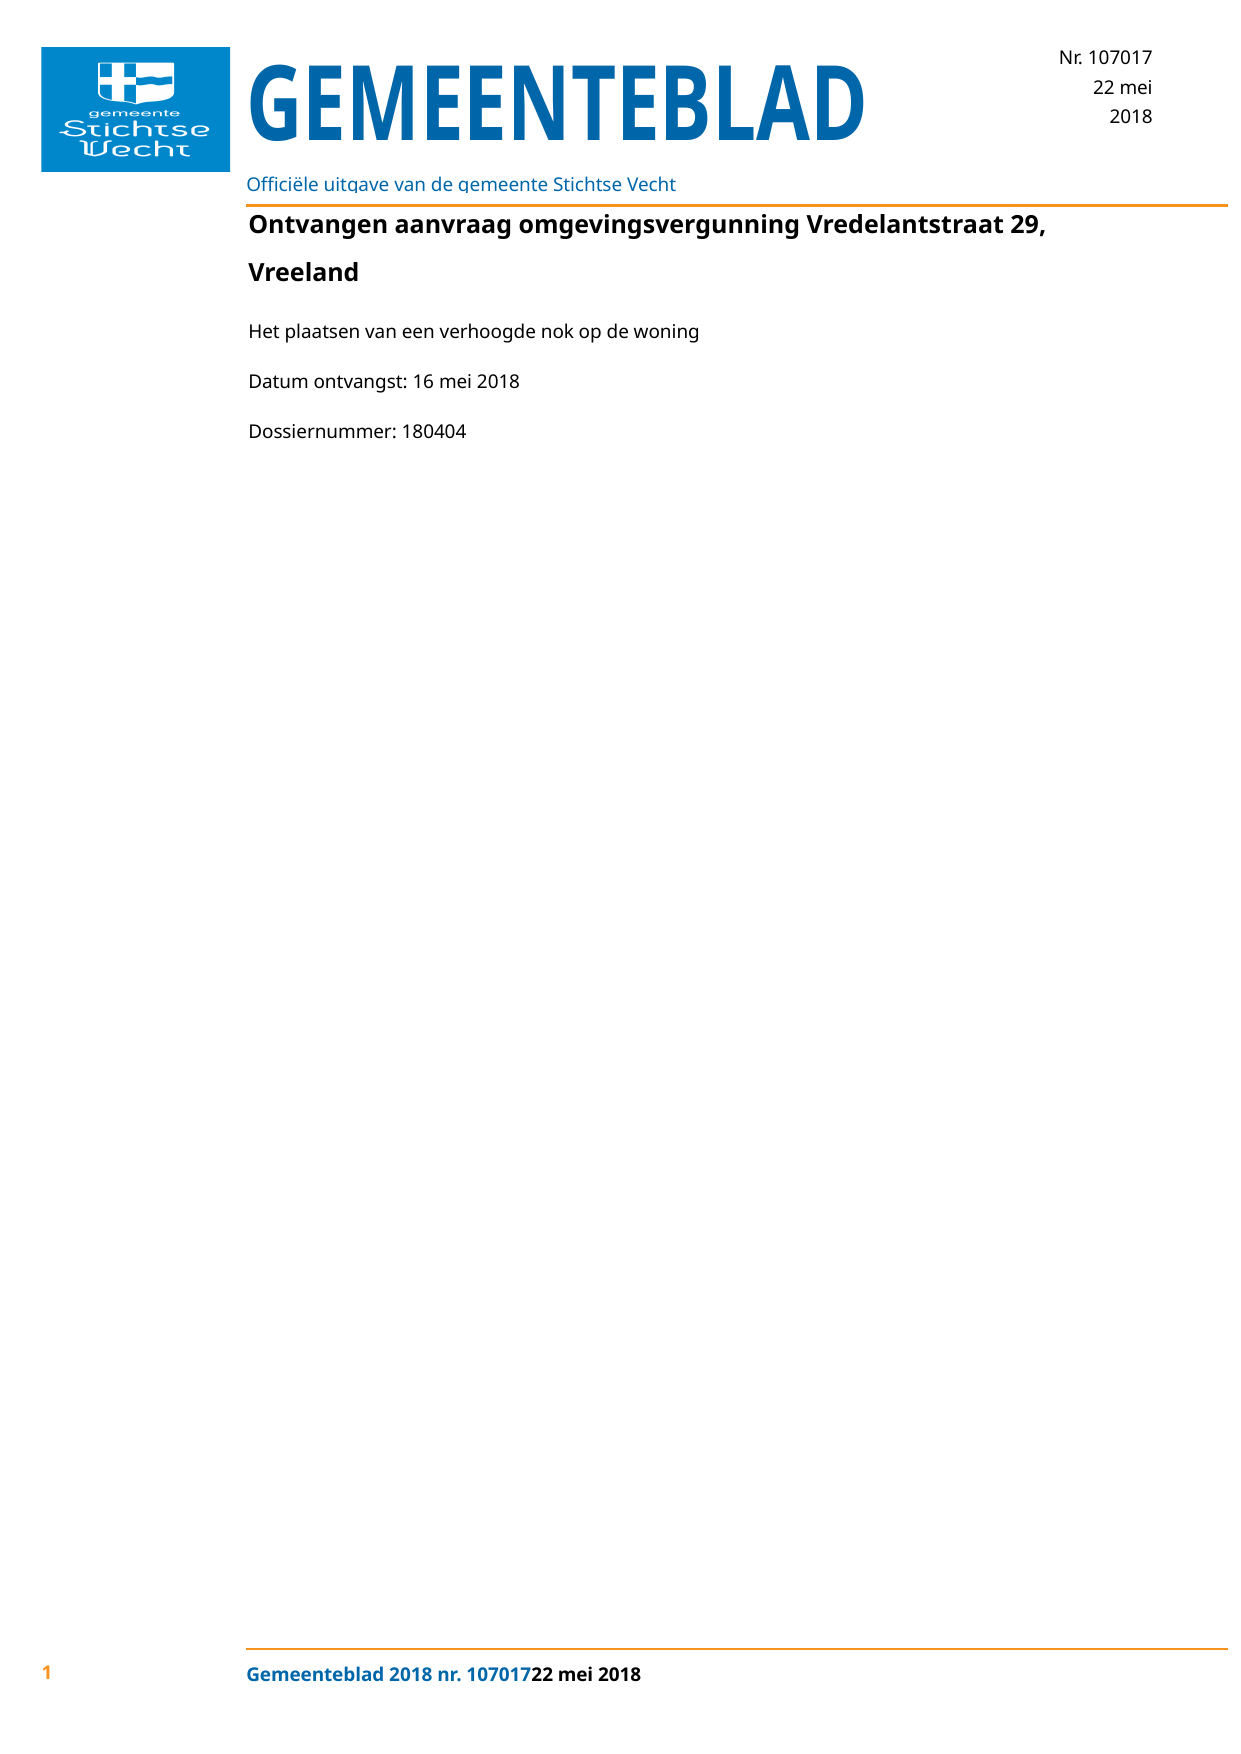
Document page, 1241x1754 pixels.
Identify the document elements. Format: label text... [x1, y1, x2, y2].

text Het plaatsen van een verhoogde nok op de woning [248, 318, 1152, 344]
text Ontvangen aanvraag omgevingsvergunning Vredelantstraat 29, Vreeland [248, 207, 1152, 288]
text Datum ontvangst: 16 mei 2018 [248, 368, 1152, 394]
picture [99, 63, 135, 101]
picture [137, 63, 174, 103]
text Dossiernummer: 180404 [248, 419, 1152, 444]
